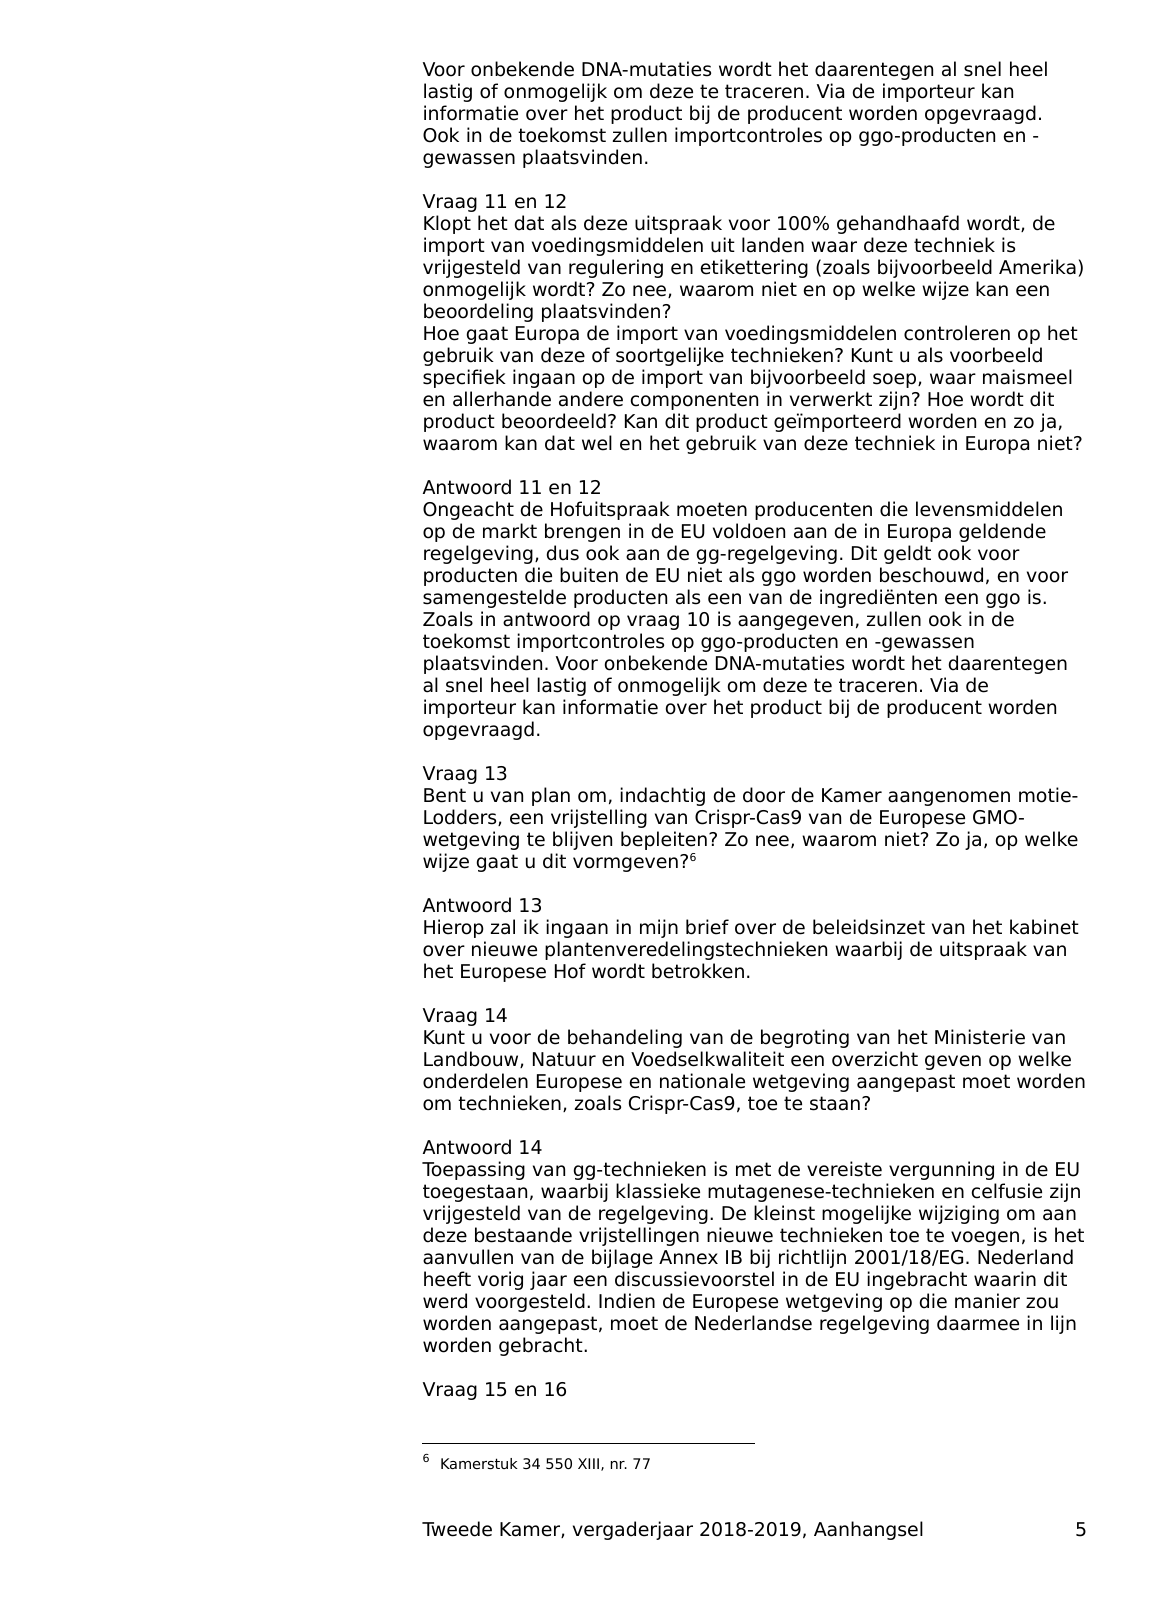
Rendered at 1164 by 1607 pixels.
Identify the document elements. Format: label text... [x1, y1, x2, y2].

text Antwoord 11 en 12 [422, 477, 1087, 499]
text Vraag 15 en 16 [422, 1379, 1087, 1401]
text Vraag 11 en 12 [422, 191, 1087, 213]
text Vraag 13 [422, 763, 1087, 785]
text Kamerstuk 34 550 XIII, nr. 77 [422, 1452, 1087, 1474]
text Toepassing van gg-technieken is met de vereiste vergunning in de EU toegestaan, waarbij klassieke mutagenese-technieken en celfusie zijn vrijgesteld van de regelgeving. De kleinst mogelijke wijziging om aan deze bestaande vrijstellingen nieuwe technieken toe te voegen, is het aanvullen van de bijlage Annex IB bij richtlijn 2001/18/EG. Nederland heeft vorig jaar een discussievoorstel in de EU ingebracht waarin dit werd voorgesteld. Indien de Europese wetgeving op die manier zou worden aangepast, moet de Nederlandse regelgeving daarmee in lijn worden gebracht. [422, 1159, 1087, 1357]
text Klopt het dat als deze uitspraak voor 100% gehandhaafd wordt, de import van voedingsmiddelen uit landen waar deze techniek is vrijgesteld van regulering en etikettering (zoals bijvoorbeeld Amerika) onmogelijk wordt? Zo nee, waarom niet en op welke wijze kan een beoordeling plaatsvinden? [422, 213, 1087, 323]
text Kunt u voor de behandeling van de begroting van het Ministerie van Landbouw, Natuur en Voedselkwaliteit een overzicht geven op welke onderdelen Europese en nationale wetgeving aangepast moet worden om technieken, zoals Crispr-Cas9, toe te staan? [422, 1027, 1087, 1115]
text Antwoord 14 [422, 1137, 1087, 1159]
text Vraag 14 [422, 1005, 1087, 1027]
text Bent u van plan om, indachtig de door de Kamer aangenomen motie-Lodders, een vrijstelling van Crispr-Cas9 van de Europese GMO-wetgeving te blijven bepleiten? Zo nee, waarom niet? Zo ja, op welke wijze gaat u dit vormgeven? [422, 785, 1087, 873]
text Hoe gaat Europa de import van voedingsmiddelen controleren op het gebruik van deze of soortgelijke technieken? Kunt u als voorbeeld specifiek ingaan op de import van bijvoorbeeld soep, waar maismeel en allerhande andere componenten in verwerkt zijn? Hoe wordt dit product beoordeeld? Kan dit product geïmporteerd worden en zo ja, waarom kan dat wel en het gebruik van deze techniek in Europa niet? [422, 323, 1087, 455]
text Antwoord 13 [422, 895, 1087, 917]
text Hierop zal ik ingaan in mijn brief over de beleidsinzet van het kabinet over nieuwe plantenveredelingstechnieken waarbij de uitspraak van het Europese Hof wordt betrokken. [422, 917, 1087, 983]
text Voor onbekende DNA-mutaties wordt het daarentegen al snel heel lastig of onmogelijk om deze te traceren. Via de importeur kan informatie over het product bij de producent worden opgevraagd. Ook in de toekomst zullen importcontroles op ggo-producten en -gewassen plaatsvinden. [422, 59, 1087, 169]
text Ongeacht de Hofuitspraak moeten producenten die levensmiddelen op de markt brengen in de EU voldoen aan de in Europa geldende regelgeving, dus ook aan de gg-regelgeving. Dit geldt ook voor producten die buiten de EU niet als ggo worden beschouwd, en voor samengestelde producten als een van de ingrediënten een ggo is. Zoals in antwoord op vraag 10 is aangegeven, zullen ook in de toekomst importcontroles op ggo-producten en -gewassen plaatsvinden. Voor onbekende DNA-mutaties wordt het daarentegen al snel heel lastig of onmogelijk om deze te traceren. Via de importeur kan informatie over het product bij de producent worden opgevraagd. [422, 499, 1087, 741]
